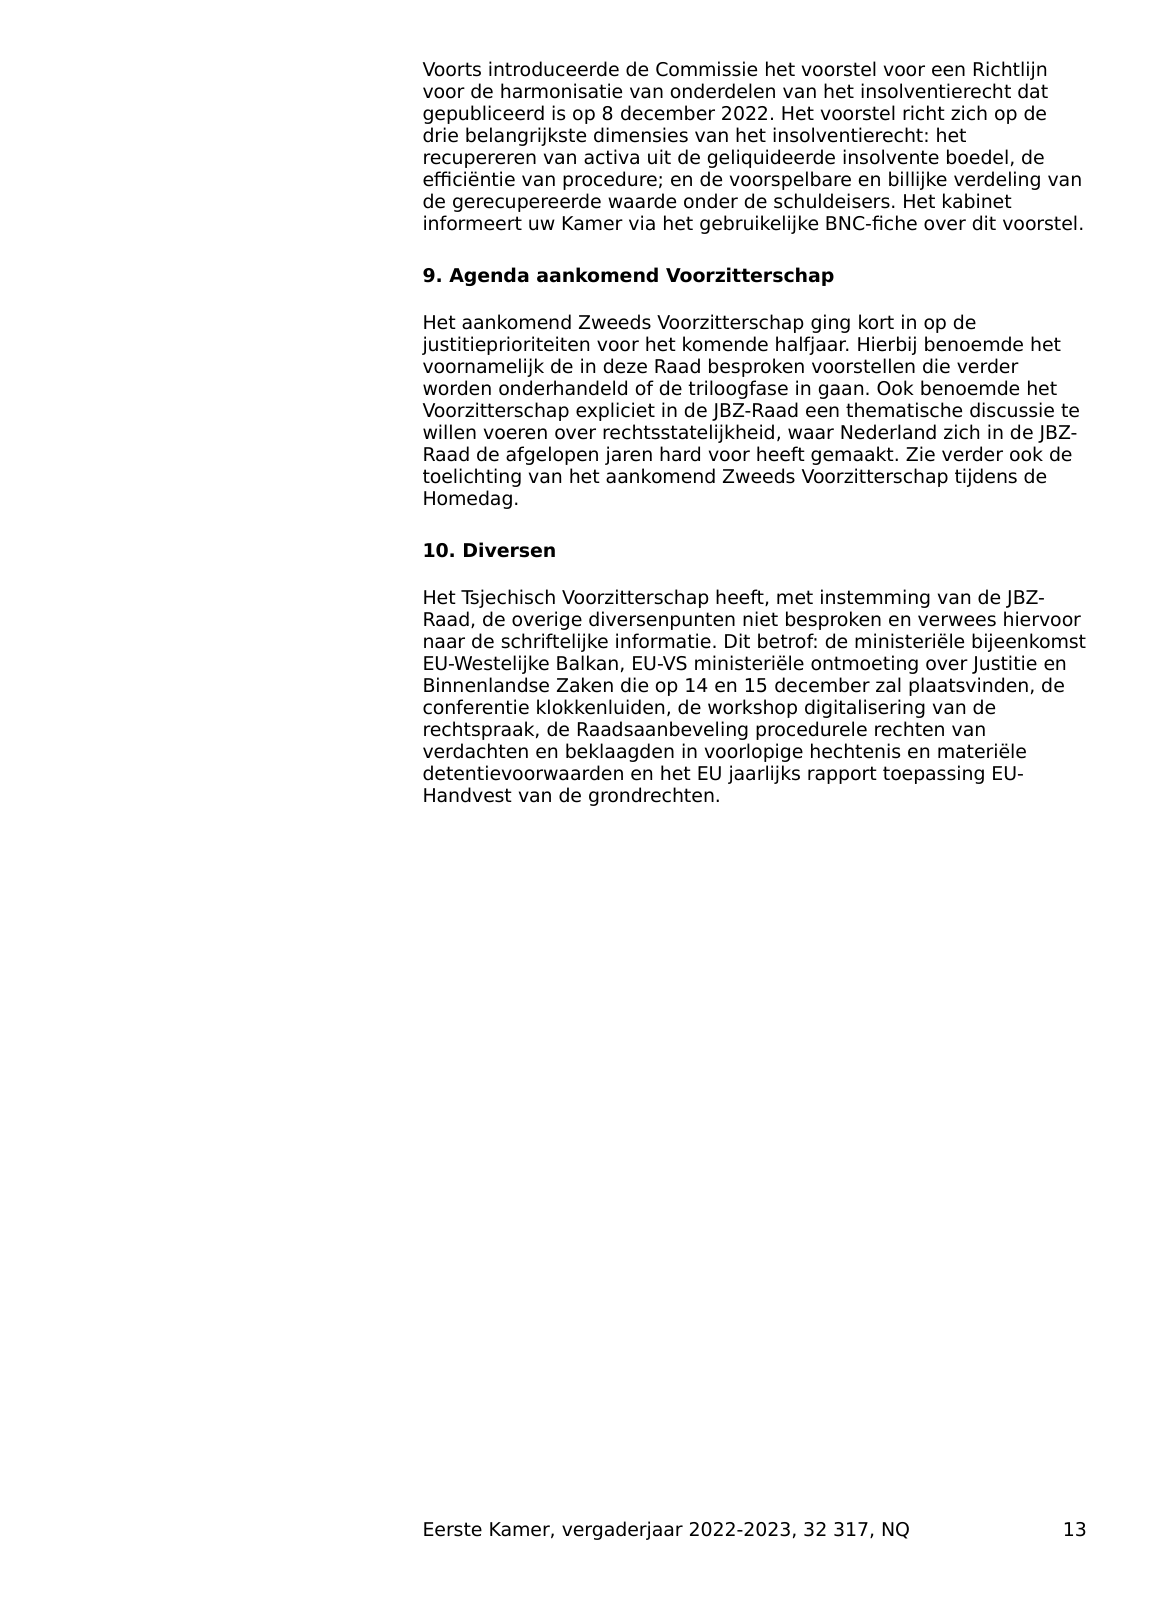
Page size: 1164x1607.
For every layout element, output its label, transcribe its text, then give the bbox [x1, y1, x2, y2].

text Het aankomend Zweeds Voorzitterschap ging kort in op de justitieprioriteiten voor het komende halfjaar. Hierbij benoemde het voornamelijk de in deze Raad besproken voorstellen die verder worden onderhandeld of de triloogfase in gaan. Ook benoemde het Voorzitterschap expliciet in de JBZ-Raad een thematische discussie te willen voeren over rechtsstatelijkheid, waar Nederland zich in de JBZ-Raad de afgelopen jaren hard voor heeft gemaakt. Zie verder ook de toelichting van het aankomend Zweeds Voorzitterschap tijdens de Homedag. [422, 312, 1087, 510]
subtitle 10. Diversen [422, 540, 1087, 562]
text Voorts introduceerde de Commissie het voorstel voor een Richtlijn voor de harmonisatie van onderdelen van het insolventierecht dat gepubliceerd is op 8 december 2022. Het voorstel richt zich op de drie belangrijkste dimensies van het insolventierecht: het recupereren van activa uit de geliquideerde insolvente boedel, de efficiëntie van procedure; en de voorspelbare en billijke verdeling van de gerecupereerde waarde onder de schuldeisers. Het kabinet informeert uw Kamer via het gebruikelijke BNC-fiche over dit voorstel. [422, 59, 1087, 235]
subtitle 9. Agenda aankomend Voorzitterschap [422, 265, 1087, 287]
text Het Tsjechisch Voorzitterschap heeft, met instemming van de JBZ-Raad, de overige diversenpunten niet besproken en verwees hiervoor naar de schriftelijke informatie. Dit betrof: de ministeriële bijeenkomst EU-Westelijke Balkan, EU-VS ministeriële ontmoeting over Justitie en Binnenlandse Zaken die op 14 en 15 december zal plaatsvinden, de conferentie klokkenluiden, de workshop digitalisering van de rechtspraak, de Raadsaanbeveling procedurele rechten van verdachten en beklaagden in voorlopige hechtenis en materiële detentievoorwaarden en het EU jaarlijks rapport toepassing EU-Handvest van de grondrechten. [422, 587, 1087, 806]
